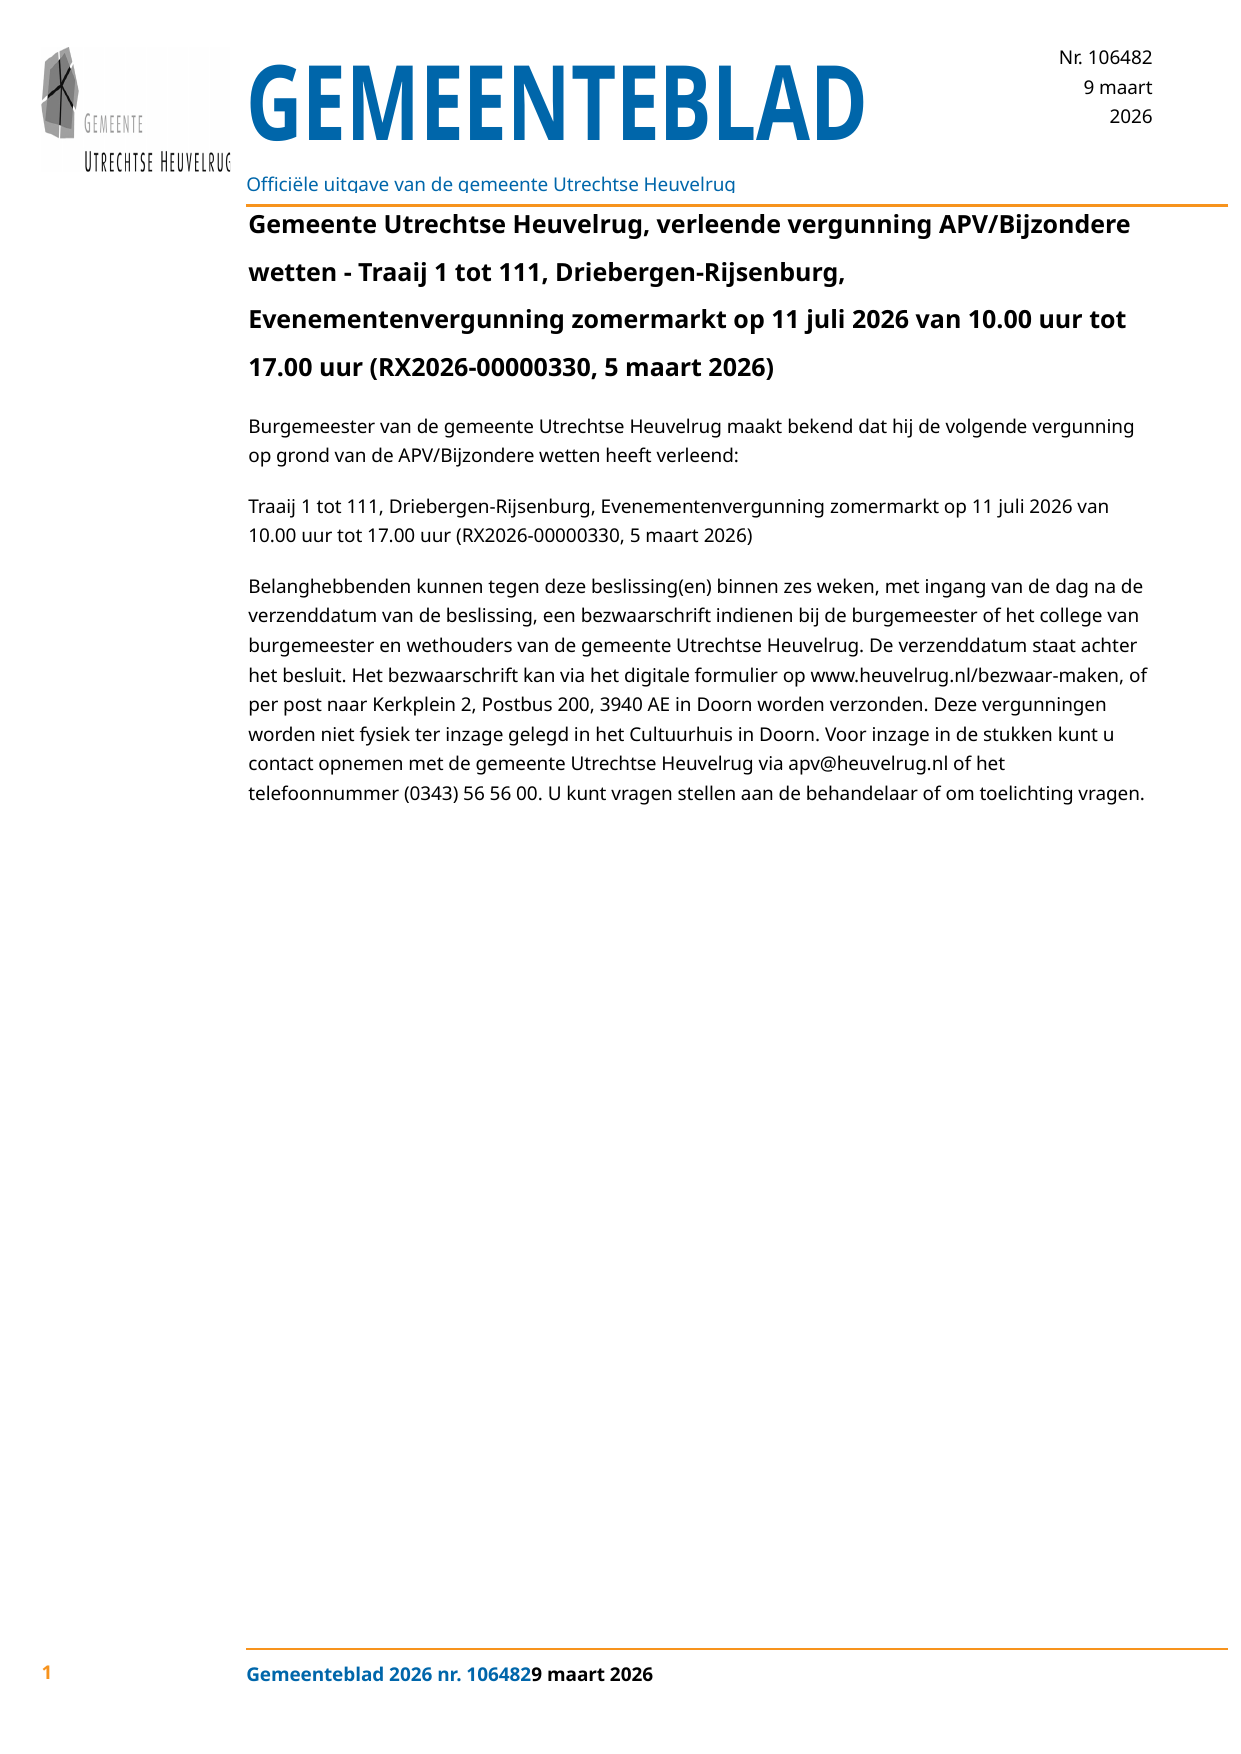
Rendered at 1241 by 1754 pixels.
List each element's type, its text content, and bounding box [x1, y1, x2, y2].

text Traaij 1 tot 111, Driebergen-Rijsenburg, Evenementenvergunning zomermarkt op 11 juli 2026 van 10.00 uur tot 17.00 uur (RX2026-00000330, 5 maart 2026) [248, 493, 1152, 548]
text Belanghebbenden kunnen tegen deze beslissing(en) binnen zes weken, met ingang van de dag na de verzenddatum van de beslissing, een bezwaarschrift indienen bij de burgemeester of het college van burgemeester en wethouders van de gemeente Utrechtse Heuvelrug. De verzenddatum staat achter het besluit. Het bezwaarschrift kan via het digitale formulier op www.heuvelrug.nl/bezwaar-maken, of per post naar Kerkplein 2, Postbus 200, 3940 AE in Doorn worden verzonden. Deze vergunningen worden niet fysiek ter inzage gelegd in het Cultuurhuis in Doorn. Voor inzage in de stukken kunt u contact opnemen met de gemeente Utrechtse Heuvelrug via apv@heuvelrug.nl of het telefoonnummer (0343) 56 56 00. U kunt vragen stellen aan de behandelaar of om toelichting vragen. [248, 573, 1152, 806]
text Gemeente Utrechtse Heuvelrug, verleende vergunning APV/Bijzondere wetten - Traaij 1 tot 111, Driebergen-Rijsenburg, Evenementenvergunning zomermarkt op 11 juli 2026 van 10.00 uur tot 17.00 uur (RX2026-00000330, 5 maart 2026) [248, 207, 1152, 384]
picture [41, 47, 231, 172]
text Burgemeester van de gemeente Utrechtse Heuvelrug maakt bekend dat hij de volgende vergunning op grond van de APV/Bijzondere wetten heeft verleend: [248, 413, 1152, 468]
